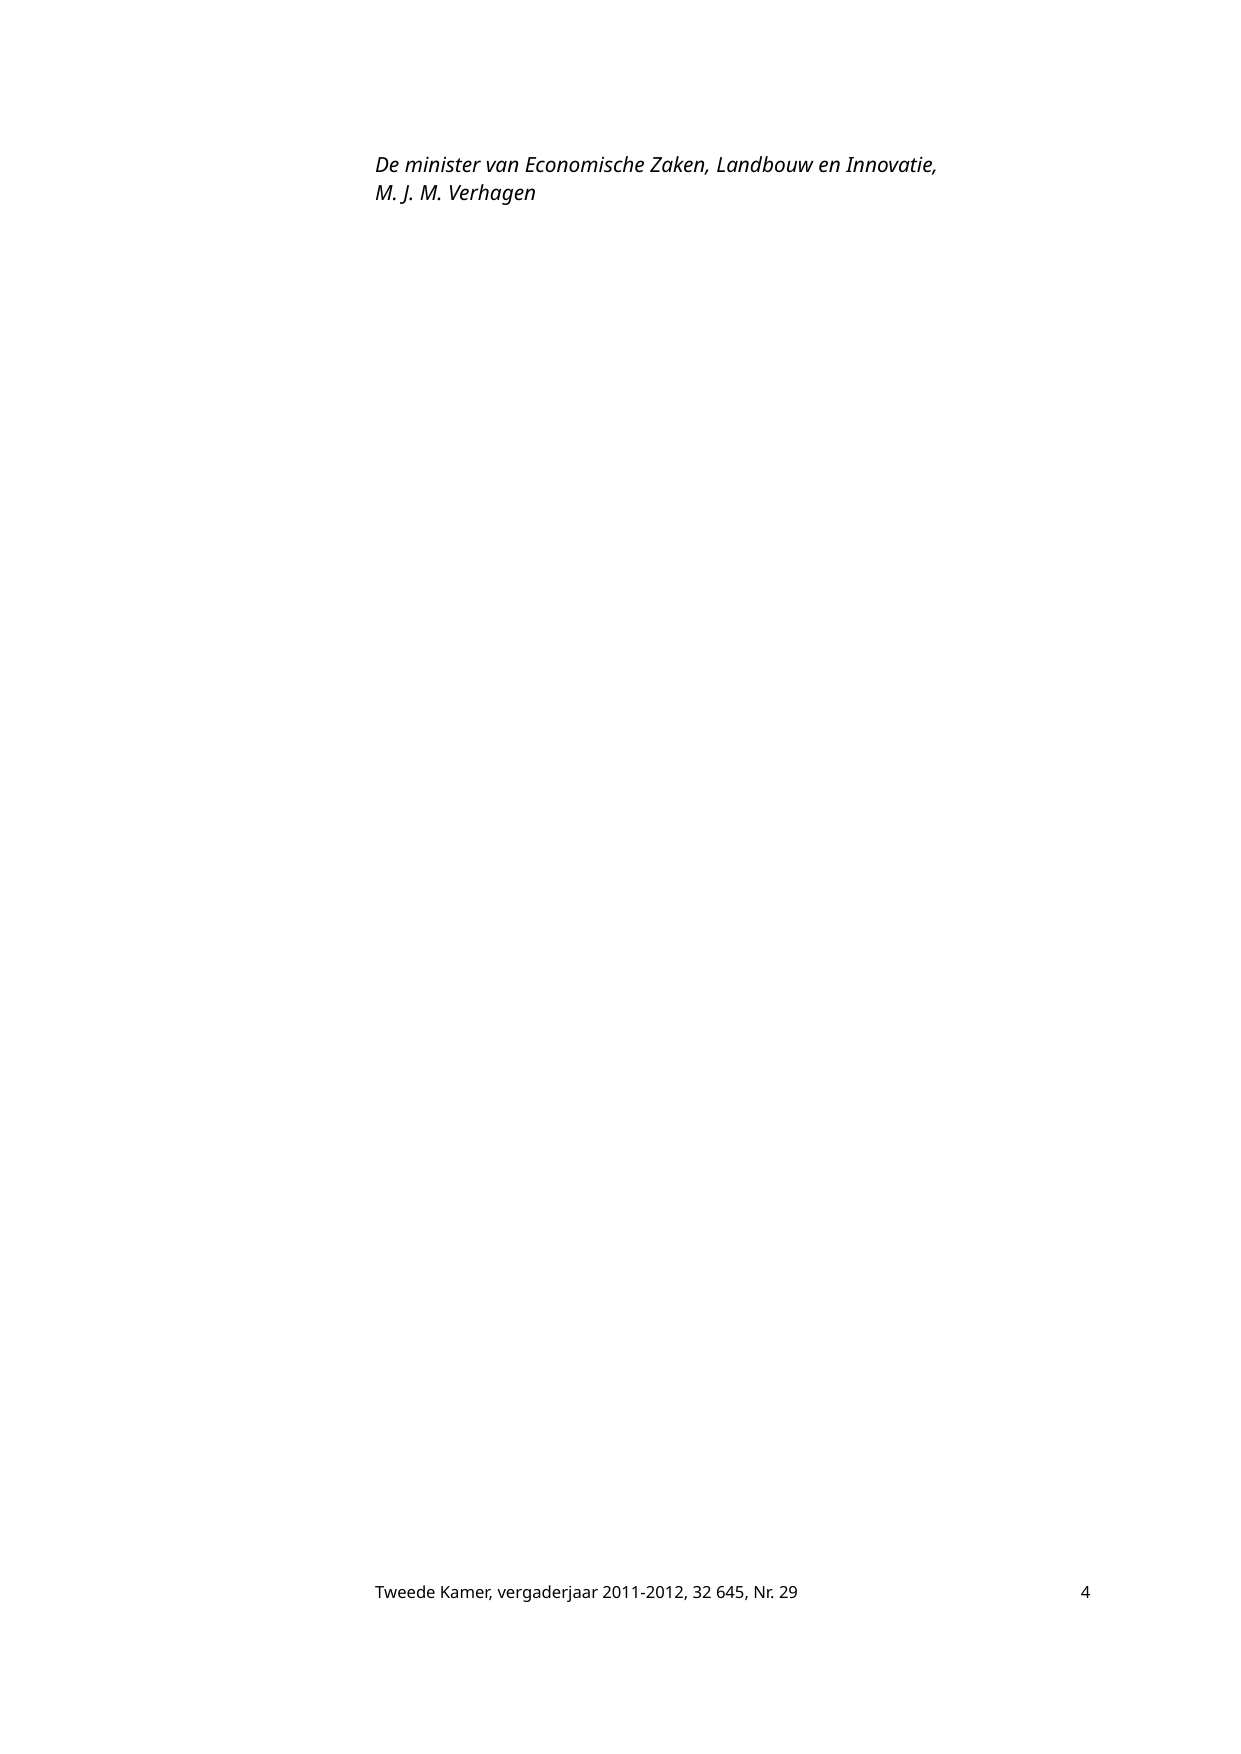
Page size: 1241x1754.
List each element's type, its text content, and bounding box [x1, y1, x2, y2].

text De minister van Economische Zaken, Landbouw en Innovatie, [375, 150, 1090, 178]
text M. J. M. Verhagen [375, 178, 1090, 207]
